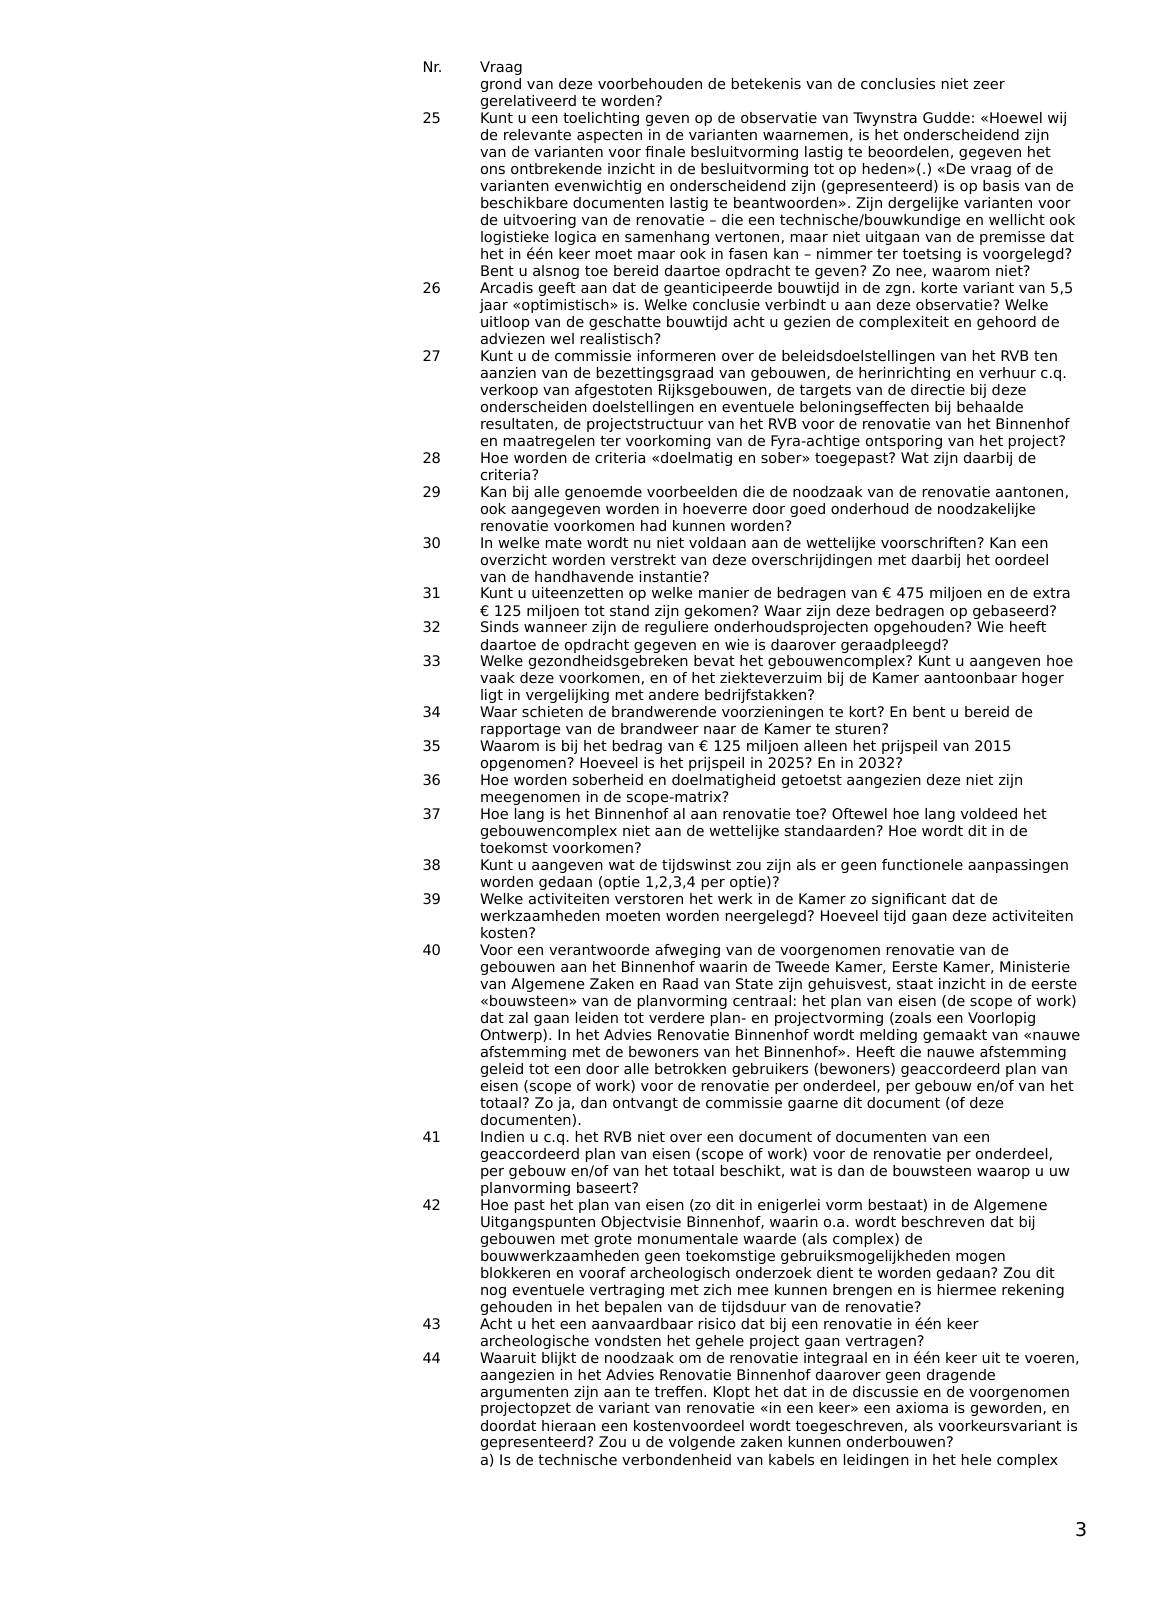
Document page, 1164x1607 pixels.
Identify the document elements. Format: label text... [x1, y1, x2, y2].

table_cell 27 [422, 348, 474, 449]
table_header Nr. [422, 59, 474, 76]
table_cell Kan bij alle genoemde voorbeelden die de noodzaak van de renovatie aantonen, ook aangegeven worden in hoeverre door goed onderhoud de noodzakelijke renovatie voorkomen had kunnen worden? [474, 484, 1087, 534]
table_cell [422, 76, 474, 110]
table_cell In welke mate wordt nu niet voldaan aan de wettelijke voorschriften? Kan een overzicht worden verstrekt van deze overschrijdingen met daarbij het oordeel van de handhavende instantie? [474, 535, 1087, 585]
table_cell Indien u c.q. het RVB niet over een document of documenten van een geaccordeerd plan van eisen (scope of work) voor de renovatie per onderdeel, per gebouw en/of van het totaal beschikt, wat is dan de bouwsteen waarop u uw planvorming baseert? [474, 1129, 1087, 1197]
table_cell 25 [422, 110, 474, 280]
table_cell 39 [422, 891, 474, 942]
table_cell Kunt u een toelichting geven op de observatie van Twynstra Gudde: «Hoewel wij de relevante aspecten in de varianten waarnemen, is het onderscheidend zijn van de varianten voor finale besluitvorming lastig te beoordelen, gegeven het ons ontbrekende inzicht in de besluitvorming tot op heden»(.) «De vraag of de varianten evenwichtig en onderscheidend zijn (gepresenteerd) is op basis van de beschikbare documenten lastig te beantwoorden». Zijn dergelijke varianten voor de uitvoering van de renovatie – die een technische/bouwkundige en wellicht ook logistieke logica en samenhang vertonen, maar niet uitgaan van de premisse dat het in één keer moet maar ook in fasen kan – nimmer ter toetsing is voorgelegd? Bent u alsnog toe bereid daartoe opdracht te geven? Zo nee, waarom niet? [474, 110, 1087, 280]
table_cell Hoe worden de criteria «doelmatig en sober» toegepast? Wat zijn daarbij de criteria? [474, 450, 1087, 483]
table_cell Hoe lang is het Binnenhof al aan renovatie toe? Oftewel hoe lang voldeed het gebouwencomplex niet aan de wettelijke standaarden? Hoe wordt dit in de toekomst voorkomen? [474, 806, 1087, 857]
table_cell 37 [422, 806, 474, 857]
table_cell 35 [422, 738, 474, 772]
table_cell Sinds wanneer zijn de reguliere onderhoudsprojecten opgehouden? Wie heeft daartoe de opdracht gegeven en wie is daarover geraadpleegd? [474, 619, 1087, 653]
table_cell Kunt u aangeven wat de tijdswinst zou zijn als er geen functionele aanpassingen worden gedaan (optie 1,2,3,4 per optie)? [474, 857, 1087, 891]
table_cell 32 [422, 619, 474, 653]
table_cell 34 [422, 704, 474, 738]
table_cell Kunt u de commissie informeren over de beleidsdoelstellingen van het RVB ten aanzien van de bezettingsgraad van gebouwen, de herinrichting en verhuur c.q. verkoop van afgestoten Rijksgebouwen, de targets van de directie bij deze onderscheiden doelstellingen en eventuele beloningseffecten bij behaalde resultaten, de projectstructuur van het RVB voor de renovatie van het Binnenhof en maatregelen ter voorkoming van de Fyra-achtige ontsporing van het project? [474, 348, 1087, 449]
table_cell grond van deze voorbehouden de betekenis van de conclusies niet zeer gerelativeerd te worden? [474, 76, 1087, 110]
table_cell Kunt u uiteenzetten op welke manier de bedragen van € 475 miljoen en de extra € 125 miljoen tot stand zijn gekomen? Waar zijn deze bedragen op gebaseerd? [474, 585, 1087, 619]
table_cell 43 [422, 1316, 474, 1349]
table_cell 31 [422, 585, 474, 619]
table_cell Waarom is bij het bedrag van € 125 miljoen alleen het prijspeil van 2015 opgenomen? Hoeveel is het prijspeil in 2025? En in 2032? [474, 738, 1087, 772]
table_cell Hoe past het plan van eisen (zo dit in enigerlei vorm bestaat) in de Algemene Uitgangspunten Objectvisie Binnenhof, waarin o.a. wordt beschreven dat bij gebouwen met grote monumentale waarde (als complex) de bouwwerkzaamheden geen toekomstige gebruiksmogelijkheden mogen blokkeren en vooraf archeologisch onderzoek dient te worden gedaan? Zou dit nog eventuele vertraging met zich mee kunnen brengen en is hiermee rekening gehouden in het bepalen van de tijdsduur van de renovatie? [474, 1197, 1087, 1316]
table_cell Voor een verantwoorde afweging van de voorgenomen renovatie van de gebouwen aan het Binnenhof waarin de Tweede Kamer, Eerste Kamer, Ministerie van Algemene Zaken en Raad van State zijn gehuisvest, staat inzicht in de eerste «bouwsteen» van de planvorming centraal: het plan van eisen (de scope of work) dat zal gaan leiden tot verdere plan- en projectvorming (zoals een Voorlopig Ontwerp). In het Advies Renovatie Binnenhof wordt melding gemaakt van «nauwe afstemming met de bewoners van het Binnenhof». Heeft die nauwe afstemming geleid tot een door alle betrokken gebruikers (bewoners) geaccordeerd plan van eisen (scope of work) voor de renovatie per onderdeel, per gebouw en/of van het totaal? Zo ja, dan ontvangt de commissie gaarne dit document (of deze documenten). [474, 942, 1087, 1129]
table_cell Arcadis geeft aan dat de geanticipeerde bouwtijd in de zgn. korte variant van 5,5 jaar «optimistisch» is. Welke conclusie verbindt u aan deze observatie? Welke uitloop van de geschatte bouwtijd acht u gezien de complexiteit en gehoord de adviezen wel realistisch? [474, 280, 1087, 348]
table_cell 42 [422, 1197, 474, 1316]
table_cell 44 [422, 1350, 474, 1468]
table_cell Acht u het een aanvaardbaar risico dat bij een renovatie in één keer archeologische vondsten het gehele project gaan vertragen? [474, 1316, 1087, 1349]
table_cell Welke activiteiten verstoren het werk in de Kamer zo significant dat de werkzaamheden moeten worden neergelegd? Hoeveel tijd gaan deze activiteiten kosten? [474, 891, 1087, 942]
table_cell 40 [422, 942, 474, 1129]
table_cell 33 [422, 653, 474, 704]
table_cell 29 [422, 484, 474, 534]
table_cell 41 [422, 1129, 474, 1197]
table_cell 26 [422, 280, 474, 348]
table_cell 28 [422, 450, 474, 483]
table_cell 38 [422, 857, 474, 891]
table_cell 30 [422, 535, 474, 585]
table_cell Welke gezondheidsgebreken bevat het gebouwencomplex? Kunt u aangeven hoe vaak deze voorkomen, en of het ziekteverzuim bij de Kamer aantoonbaar hoger ligt in vergelijking met andere bedrijfstakken? [474, 653, 1087, 704]
table_cell 36 [422, 772, 474, 806]
table_cell Waaruit blijkt de noodzaak om de renovatie integraal en in één keer uit te voeren, aangezien in het Advies Renovatie Binnenhof daarover geen dragende argumenten zijn aan te treffen. Klopt het dat in de discussie en de voorgenomen projectopzet de variant van renovatie «in een keer» een axioma is geworden, en doordat hieraan een kostenvoordeel wordt toegeschreven, als voorkeursvariant is gepresenteerd? Zou u de volgende zaken kunnen onderbouwen? a) Is de technische verbondenheid van kabels en leidingen in het hele complex [474, 1350, 1087, 1468]
table_cell Hoe worden soberheid en doelmatigheid getoetst aangezien deze niet zijn meegenomen in de scope-matrix? [474, 772, 1087, 806]
table_header Vraag [474, 59, 1087, 76]
table_cell Waar schieten de brandwerende voorzieningen te kort? En bent u bereid de rapportage van de brandweer naar de Kamer te sturen? [474, 704, 1087, 738]
